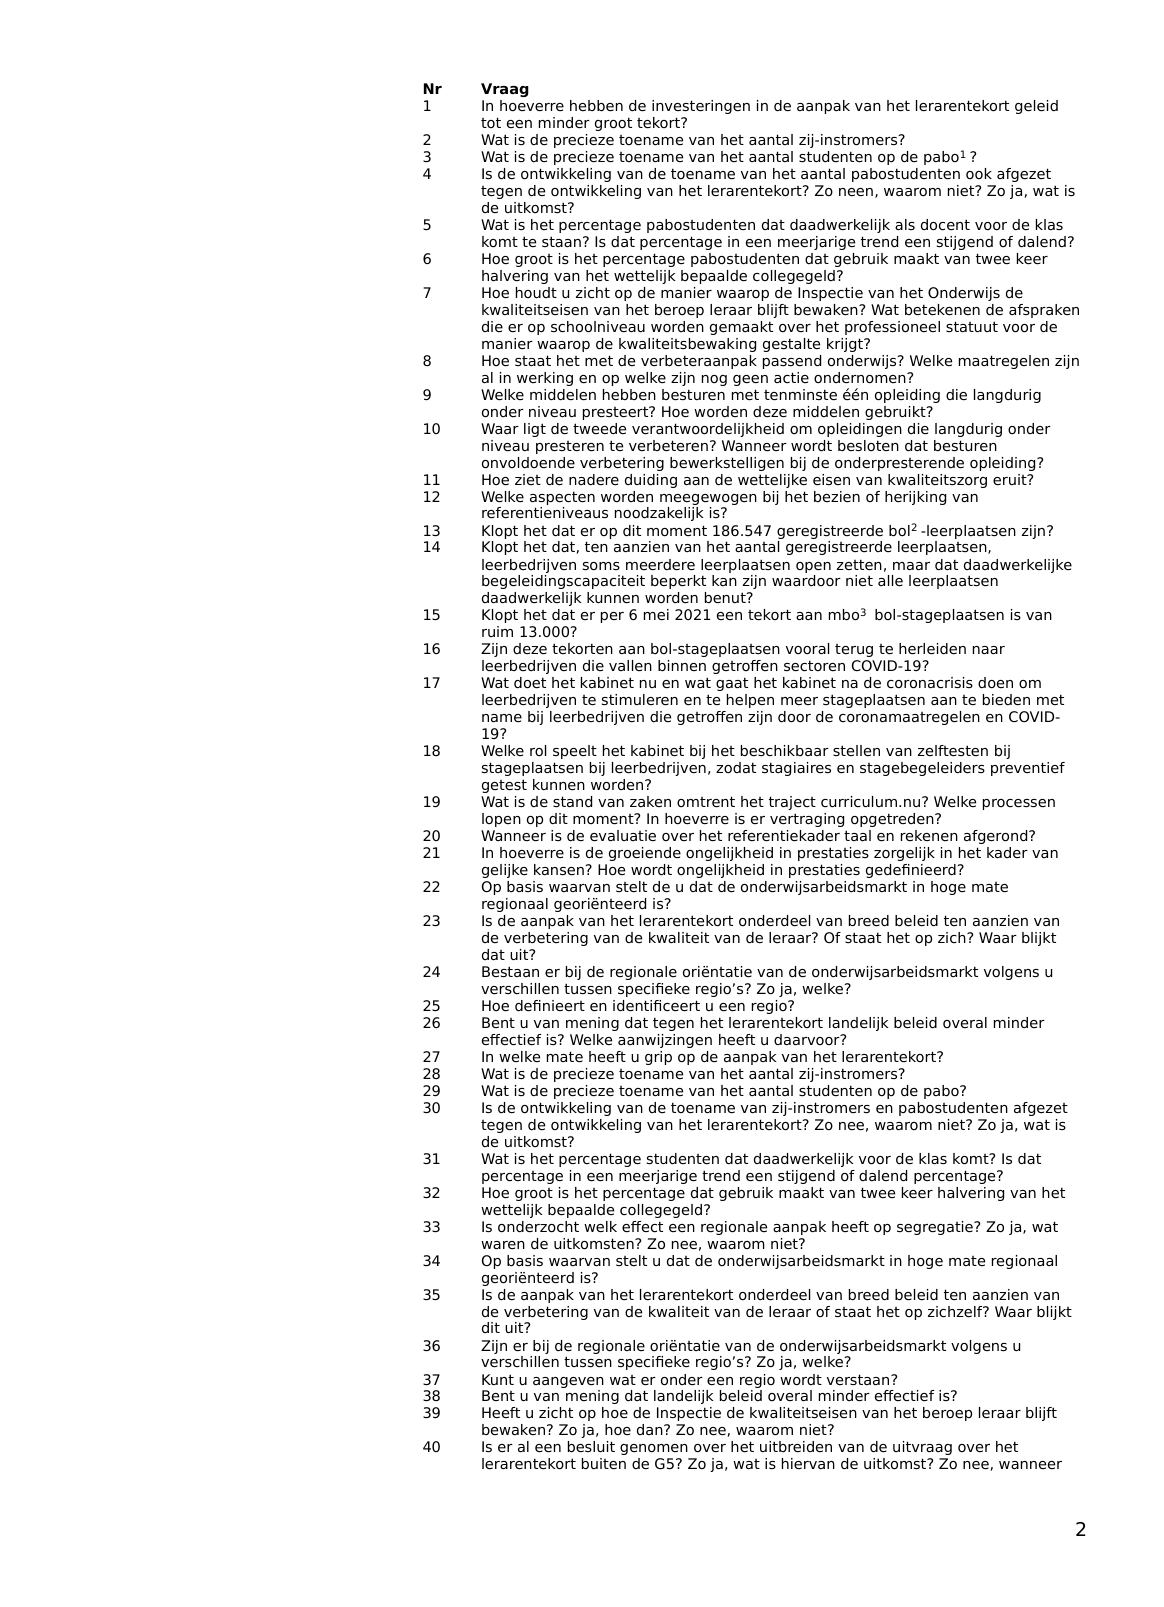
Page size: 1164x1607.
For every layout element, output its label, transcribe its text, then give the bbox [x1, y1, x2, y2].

table_cell Wat is de precieze toename van het aantal studenten op de pabo? [475, 1083, 1087, 1100]
table_cell Hoe ziet de nadere duiding aan de wettelijke eisen van kwaliteitszorg eruit? [475, 471, 1087, 488]
table_cell Heeft u zicht op hoe de Inspectie de kwaliteitseisen van het beroep leraar blijft bewaken? Zo ja, hoe dan? Zo nee, waarom niet? [475, 1405, 1087, 1439]
table_cell 22 [422, 879, 475, 913]
table_cell 15 [422, 607, 475, 641]
table_cell Welke rol speelt het kabinet bij het beschikbaar stellen van zelftesten bij stageplaatsen bij leerbedrijven, zodat stagiaires en stagebegeleiders preventief getest kunnen worden? [475, 743, 1087, 794]
table_cell Klopt het dat er op dit moment 186.547 geregistreerde bol2-leerplaatsen zijn? [475, 523, 1087, 539]
table_cell Hoe groot is het percentage dat gebruik maakt van twee keer halvering van het wettelijk bepaalde collegegeld? [475, 1185, 1087, 1218]
table_cell 33 [422, 1219, 475, 1252]
table_cell Wanneer is de evaluatie over het referentiekader taal en rekenen afgerond? [475, 828, 1087, 845]
table_cell 3 [422, 149, 475, 166]
table_cell Is de aanpak van het lerarentekort onderdeel van breed beleid ten aanzien van de verbetering van de kwaliteit van de leraar? Of staat het op zich? Waar blijkt dat uit? [475, 913, 1087, 964]
table_cell 20 [422, 828, 475, 845]
table_cell Zijn er bij de regionale oriëntatie van de onderwijsarbeidsmarkt volgens u verschillen tussen specifieke regio’s? Zo ja, welke? [475, 1338, 1087, 1371]
table_cell Wat is de precieze toename van het aantal zij-instromers? [475, 1066, 1087, 1083]
table_cell 28 [422, 1066, 475, 1083]
table_cell In welke mate heeft u grip op de aanpak van het lerarentekort? [475, 1049, 1087, 1066]
table_cell In hoeverre hebben de investeringen in de aanpak van het lerarentekort geleid tot een minder groot tekort? [475, 98, 1087, 132]
table_cell Wat doet het kabinet nu en wat gaat het kabinet na de coronacrisis doen om leerbedrijven te stimuleren en te helpen meer stageplaatsen aan te bieden met name bij leerbedrijven die getroffen zijn door de coronamaatregelen en COVID-19? [475, 675, 1087, 743]
table_cell 26 [422, 1015, 475, 1049]
table_cell 29 [422, 1083, 475, 1100]
table_cell Kunt u aangeven wat er onder een regio wordt verstaan? [475, 1371, 1087, 1388]
table_cell Waar ligt de tweede verantwoordelijkheid om opleidingen die langdurig onder niveau presteren te verbeteren? Wanneer wordt besloten dat besturen onvoldoende verbetering bewerkstelligen bij de onderpresterende opleiding? [475, 421, 1087, 471]
table_cell 10 [422, 421, 475, 471]
table_cell Op basis waarvan stelt u dat de onderwijsarbeidsmarkt in hoge mate regionaal georiënteerd is? [475, 1253, 1087, 1286]
table_cell 4 [422, 166, 475, 217]
table_cell 7 [422, 285, 475, 353]
table_cell Is de ontwikkeling van de toename van het aantal pabostudenten ook afgezet tegen de ontwikkeling van het lerarentekort? Zo neen, waarom niet? Zo ja, wat is de uitkomst? [475, 166, 1087, 217]
table_cell 31 [422, 1151, 475, 1184]
table_cell 24 [422, 964, 475, 998]
table_cell Wat is het percentage pabostudenten dat daadwerkelijk als docent voor de klas komt te staan? Is dat percentage in een meerjarige trend een stijgend of dalend? [475, 217, 1087, 251]
table_cell 14 [422, 539, 475, 607]
table_header Vraag [475, 81, 1087, 98]
table_cell Wat is de precieze toename van het aantal zij-instromers? [475, 132, 1087, 149]
table_cell Klopt het dat, ten aanzien van het aantal geregistreerde leerplaatsen, leerbedrijven soms meerdere leerplaatsen open zetten, maar dat daadwerkelijke begeleidingscapaciteit beperkt kan zijn waardoor niet alle leerplaatsen daadwerkelijk kunnen worden benut? [475, 539, 1087, 607]
table_cell Op basis waarvan stelt de u dat de onderwijsarbeidsmarkt in hoge mate regionaal georiënteerd is? [475, 879, 1087, 913]
table_cell Welke middelen hebben besturen met tenminste één opleiding die langdurig onder niveau presteert? Hoe worden deze middelen gebruikt? [475, 387, 1087, 421]
table_cell 5 [422, 217, 475, 251]
table_cell Hoe definieert en identificeert u een regio? [475, 998, 1087, 1015]
table_cell 40 [422, 1439, 475, 1473]
table_cell Wat is de stand van zaken omtrent het traject curriculum.nu? Welke processen lopen op dit moment? In hoeverre is er vertraging opgetreden? [475, 794, 1087, 828]
table_cell 6 [422, 251, 475, 285]
table_cell 1 [422, 98, 475, 132]
table_header Nr [422, 81, 475, 98]
table_cell 11 [422, 471, 475, 488]
table_cell Hoe houdt u zicht op de manier waarop de Inspectie van het Onderwijs de kwaliteitseisen van het beroep leraar blijft bewaken? Wat betekenen de afspraken die er op schoolniveau worden gemaakt over het professioneel statuut voor de manier waarop de kwaliteitsbewaking gestalte krijgt? [475, 285, 1087, 353]
table_cell Wat is de precieze toename van het aantal studenten op de pabo1? [475, 149, 1087, 166]
table_cell 12 [422, 489, 475, 522]
table_cell Is er al een besluit genomen over het uitbreiden van de uitvraag over het lerarentekort buiten de G5? Zo ja, wat is hiervan de uitkomst? Zo nee, wanneer [475, 1439, 1087, 1473]
table_cell 19 [422, 794, 475, 828]
table_cell Hoe staat het met de verbeteraanpak passend onderwijs? Welke maatregelen zijn al in werking en op welke zijn nog geen actie ondernomen? [475, 353, 1087, 387]
table_cell 8 [422, 353, 475, 387]
table_cell Bent u van mening dat landelijk beleid overal minder effectief is? [475, 1388, 1087, 1405]
table_cell Zijn deze tekorten aan bol-stageplaatsen vooral terug te herleiden naar leerbedrijven die vallen binnen getroffen sectoren COVID-19? [475, 641, 1087, 675]
table_cell 25 [422, 998, 475, 1015]
table_cell 38 [422, 1388, 475, 1405]
table_cell 30 [422, 1100, 475, 1151]
table_cell Welke aspecten worden meegewogen bij het bezien of herijking van referentieniveaus noodzakelijk is? [475, 489, 1087, 522]
table_cell 36 [422, 1338, 475, 1371]
table_cell 32 [422, 1185, 475, 1218]
table_cell 17 [422, 675, 475, 743]
table_cell 13 [422, 523, 475, 539]
table_cell 27 [422, 1049, 475, 1066]
table_cell In hoeverre is de groeiende ongelijkheid in prestaties zorgelijk in het kader van gelijke kansen? Hoe wordt ongelijkheid in prestaties gedefinieerd? [475, 845, 1087, 879]
table_cell 2 [422, 132, 475, 149]
table_cell Bent u van mening dat tegen het lerarentekort landelijk beleid overal minder effectief is? Welke aanwijzingen heeft u daarvoor? [475, 1015, 1087, 1049]
table_cell 37 [422, 1371, 475, 1388]
table_cell Bestaan er bij de regionale oriëntatie van de onderwijsarbeidsmarkt volgens u verschillen tussen specifieke regio’s? Zo ja, welke? [475, 964, 1087, 998]
table_cell Is de aanpak van het lerarentekort onderdeel van breed beleid ten aanzien van de verbetering van de kwaliteit van de leraar of staat het op zichzelf? Waar blijkt dit uit? [475, 1286, 1087, 1337]
table_cell Is de ontwikkeling van de toename van zij-instromers en pabostudenten afgezet tegen de ontwikkeling van het lerarentekort? Zo nee, waarom niet? Zo ja, wat is de uitkomst? [475, 1100, 1087, 1151]
table_cell Klopt het dat er per 6 mei 2021 een tekort aan mbo3 bol-stageplaatsen is van ruim 13.000? [475, 607, 1087, 641]
table_cell 23 [422, 913, 475, 964]
table_cell 9 [422, 387, 475, 421]
table_cell 16 [422, 641, 475, 675]
table_cell 39 [422, 1405, 475, 1439]
table_cell Is onderzocht welk effect een regionale aanpak heeft op segregatie? Zo ja, wat waren de uitkomsten? Zo nee, waarom niet? [475, 1219, 1087, 1252]
table_cell Wat is het percentage studenten dat daadwerkelijk voor de klas komt? Is dat percentage in een meerjarige trend een stijgend of dalend percentage? [475, 1151, 1087, 1184]
table_cell 35 [422, 1286, 475, 1337]
table_cell Hoe groot is het percentage pabostudenten dat gebruik maakt van twee keer halvering van het wettelijk bepaalde collegegeld? [475, 251, 1087, 285]
table_cell 18 [422, 743, 475, 794]
table_cell 34 [422, 1253, 475, 1286]
table_cell 21 [422, 845, 475, 879]
